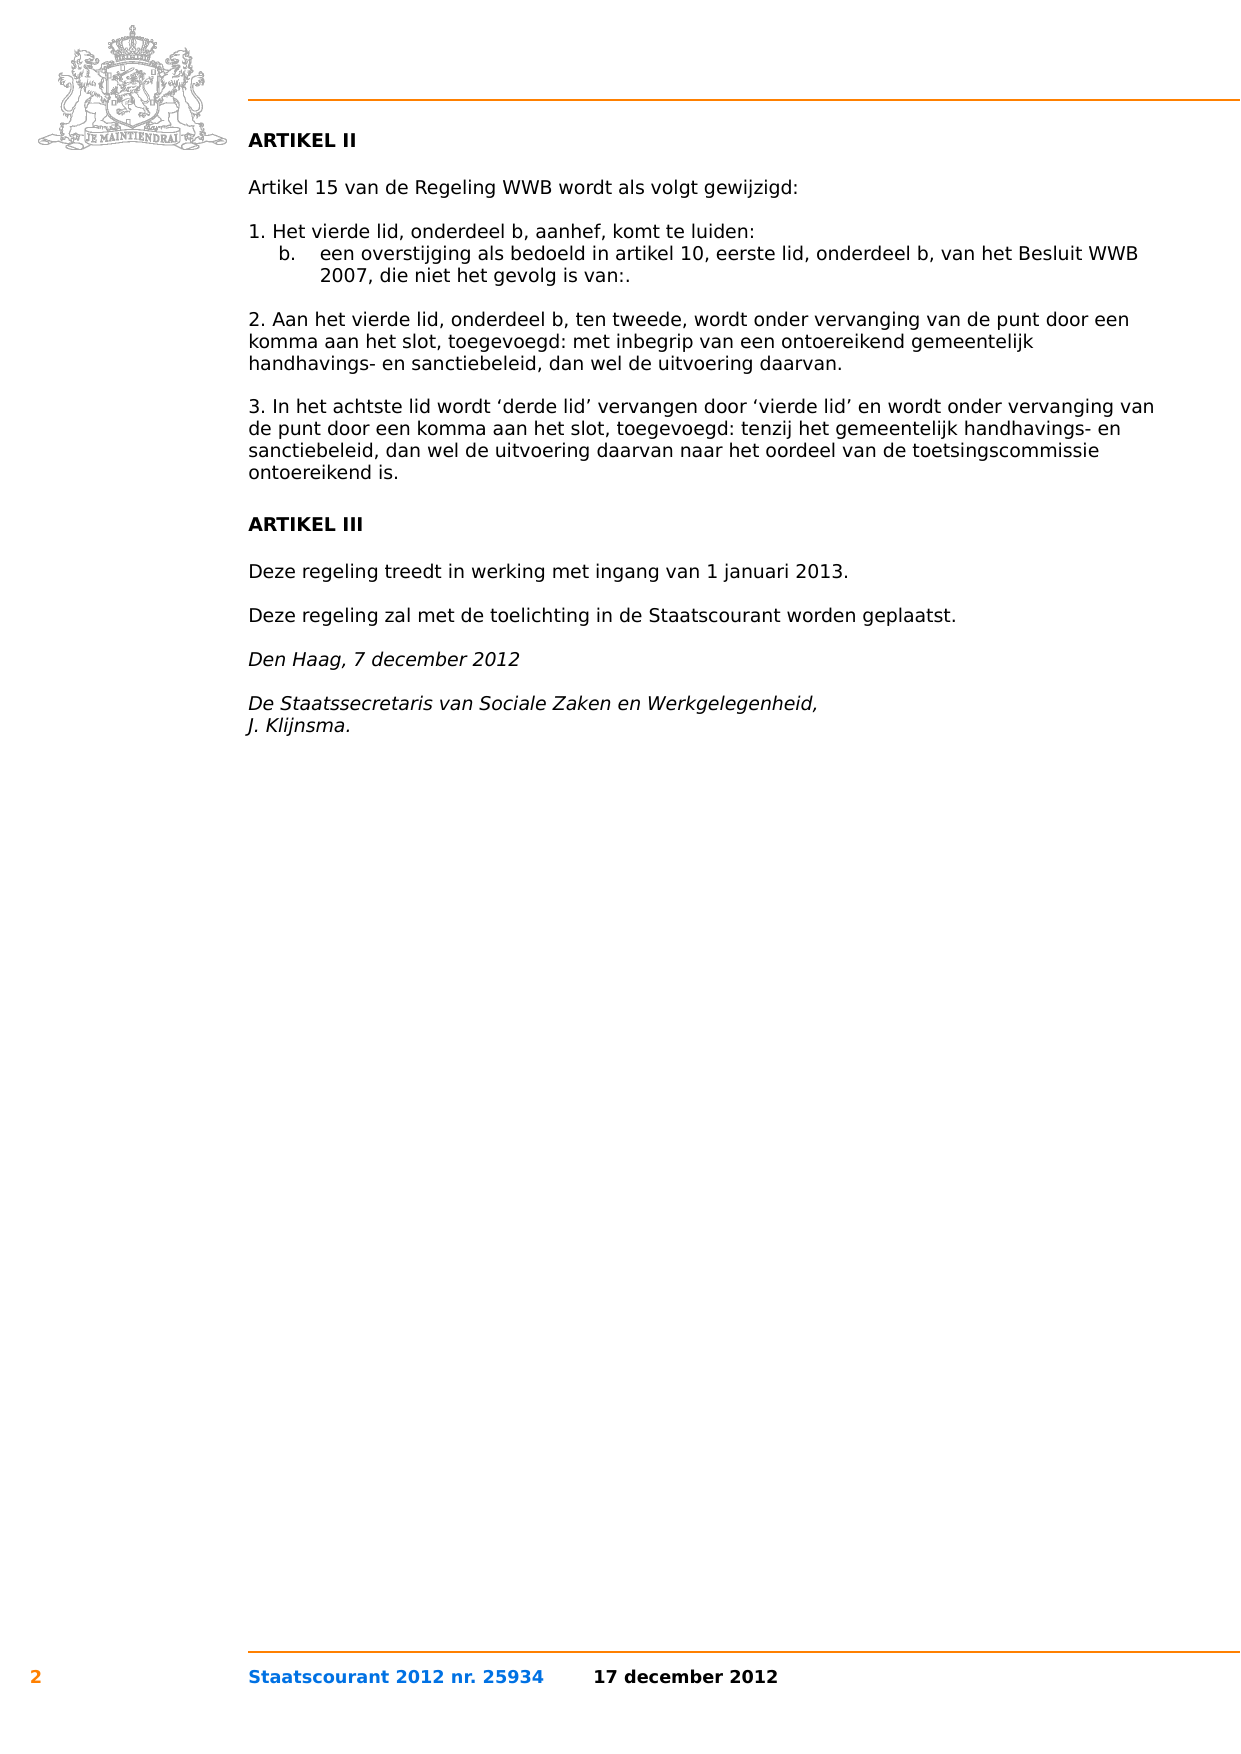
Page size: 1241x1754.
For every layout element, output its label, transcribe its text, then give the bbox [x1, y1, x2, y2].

text Artikel 15 van de Regeling WWB wordt als volgt gewijzigd: [248, 177, 1163, 199]
text De Staatssecretaris van Sociale Zaken en Werkgelegenheid, J. Klijnsma. [248, 693, 1163, 737]
text Deze regeling zal met de toelichting in de Staatscourant worden geplaatst. [248, 605, 1163, 627]
text Den Haag, 7 december 2012 [248, 649, 1163, 671]
text 1. Het vierde lid, onderdeel b, aanhef, komt te luiden: [248, 221, 1163, 243]
subtitle ARTIKEL II [248, 130, 1163, 152]
subtitle ARTIKEL III [248, 514, 1163, 536]
picture [38, 25, 227, 150]
text b. een overstijging als bedoeld in artikel 10, eerste lid, onderdeel b, van het Besluit WWB 2007, die niet het gevolg is van:. [278, 243, 1163, 287]
text Deze regeling treedt in werking met ingang van 1 januari 2013. [248, 561, 1163, 583]
text 3. In het achtste lid wordt ‘derde lid’ vervangen door ‘vierde lid’ en wordt onder vervanging van de punt door een komma aan het slot, toegevoegd: tenzij het gemeentelijk handhavings- en sanctiebeleid, dan wel de uitvoering daarvan naar het oordeel van de toetsingscommissie ontoereikend is. [248, 396, 1163, 484]
text 2. Aan het vierde lid, onderdeel b, ten tweede, wordt onder vervanging van de punt door een komma aan het slot, toegevoegd: met inbegrip van een ontoereikend gemeentelijk handhavings- en sanctiebeleid, dan wel de uitvoering daarvan. [248, 308, 1163, 374]
